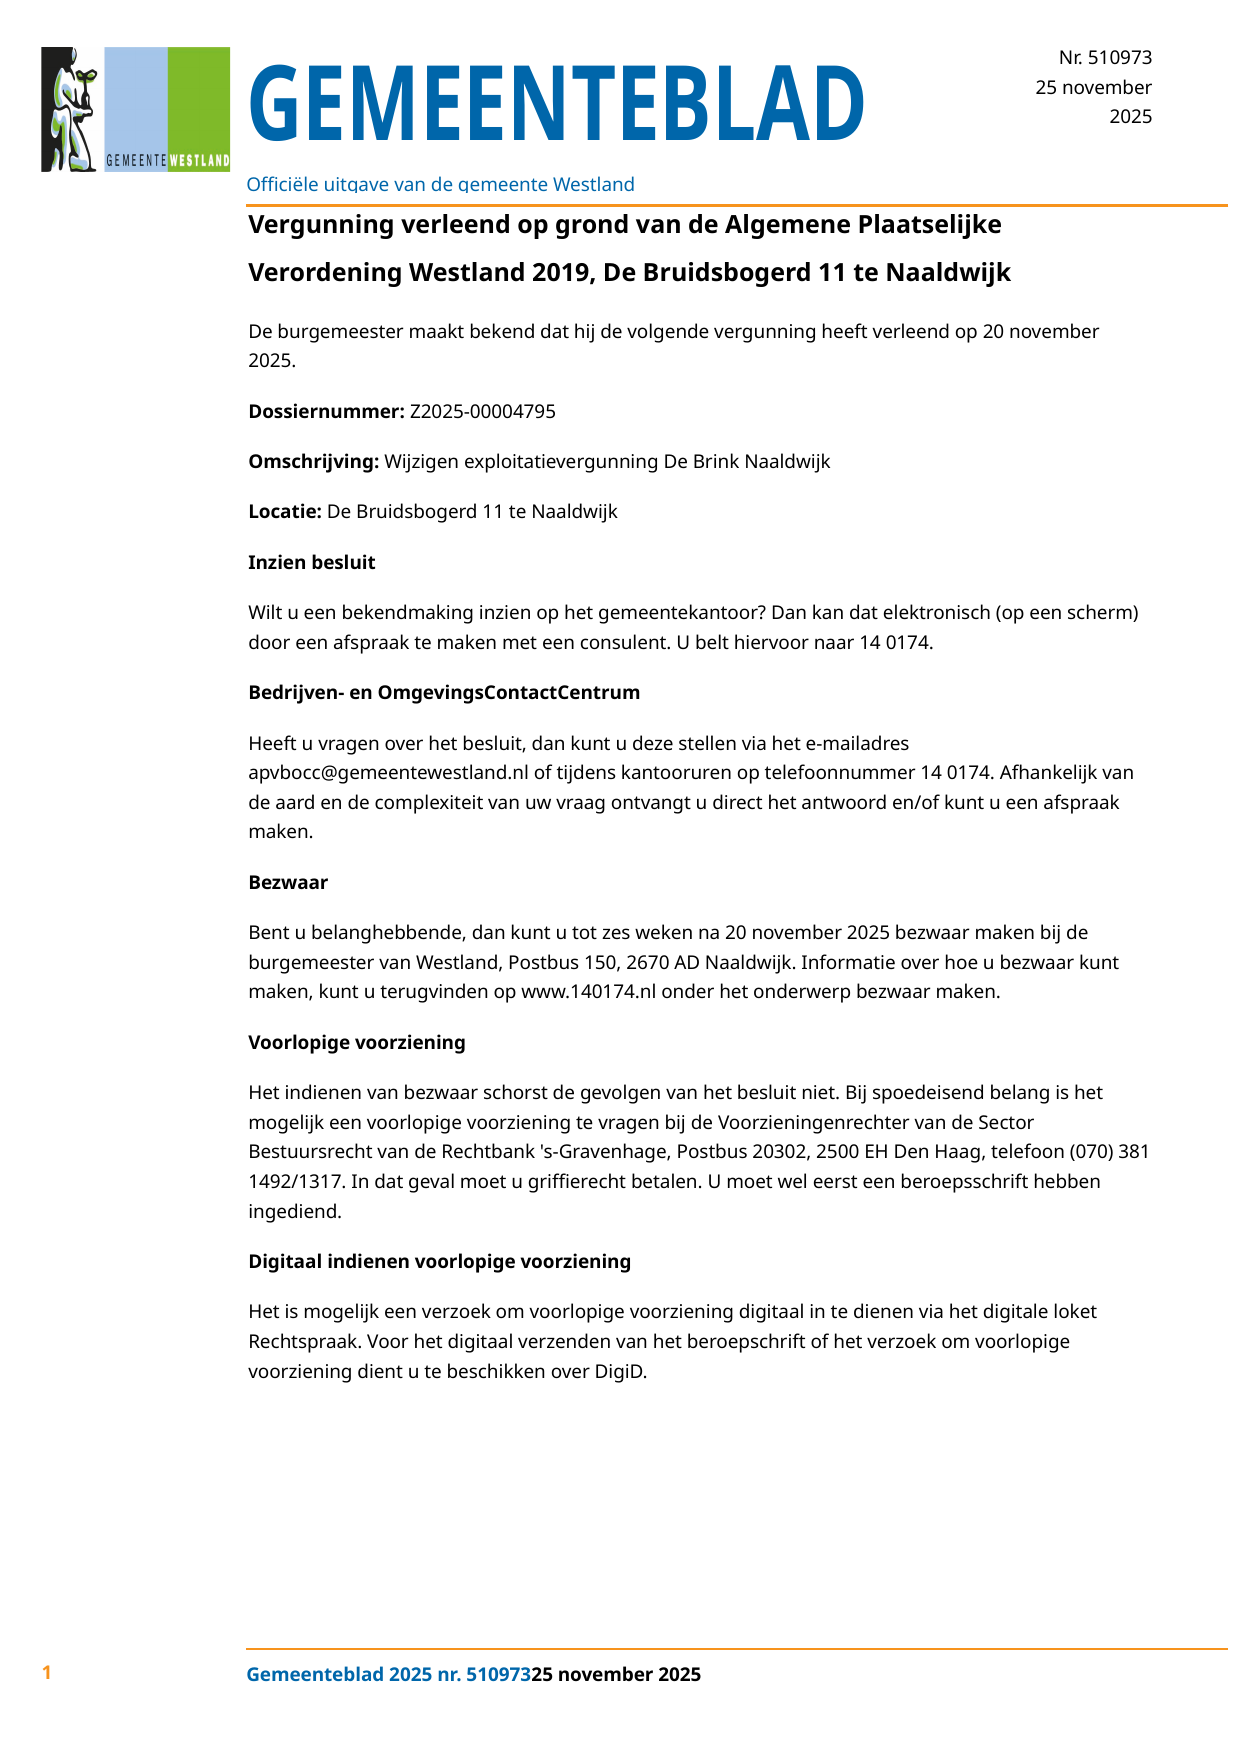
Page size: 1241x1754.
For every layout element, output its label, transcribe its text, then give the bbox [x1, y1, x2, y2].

text Digitaal indienen voorlopige voorziening [248, 1248, 1152, 1274]
text De burgemeester maakt bekend dat hij de volgende vergunning heeft verleend op 20 november 2025. [248, 318, 1152, 373]
text Heeft u vragen over het besluit, dan kunt u deze stellen via het e-mailadres apvbocc@gemeentewestland.nl of tijdens kantooruren op telefoonnummer 14 0174. Afhankelijk van de aard en de complexiteit van uw vraag ontvangt u direct het antwoord en/of kunt u een afspraak maken. [248, 730, 1152, 844]
text Locatie: De Bruidsbogerd 11 te Naaldwijk [248, 499, 1152, 524]
text Voorlopige voorziening [248, 1029, 1152, 1055]
text Bent u belanghebbende, dan kunt u tot zes weken na 20 november 2025 bezwaar maken bij de burgemeester van Westland, Postbus 150, 2670 AD Naaldwijk. Informatie over hoe u bezwaar kunt maken, kunt u terugvinden op www.140174.nl onder het onderwerp bezwaar maken. [248, 919, 1152, 1004]
text Bedrijven- en OmgevingsContactCentrum [248, 679, 1152, 705]
text Inzien besluit [248, 549, 1152, 575]
text Het indienen van bezwaar schorst de gevolgen van het besluit niet. Bij spoedeisend belang is het mogelijk een voorlopige voorziening te vragen bij de Voorzieningenrechter van de Sector Bestuursrecht van de Rechtbank 's-Gravenhage, Postbus 20302, 2500 EH Den Haag, telefoon (070) 381 1492/1317. In dat geval moet u griffierecht betalen. U moet wel eerst een beroepsschrift hebben ingediend. [248, 1079, 1152, 1224]
text Bezwaar [248, 869, 1152, 895]
text Wilt u een bekendmaking inzien op het gemeentekantoor? Dan kan dat elektronisch (op een scherm) door een afspraak te maken met een consulent. U belt hiervoor naar 14 0174. [248, 599, 1152, 655]
text Omschrijving: Wijzigen exploitatievergunning De Brink Naaldwijk [248, 448, 1152, 474]
picture [41, 47, 231, 172]
text Het is mogelijk een verzoek om voorlopige voorziening digitaal in te dienen via het digitale loket Rechtspraak. Voor het digitaal verzenden van het beroepschrift of het verzoek om voorlopige voorziening dient u te beschikken over DigiD. [248, 1299, 1152, 1384]
text Dossiernummer: Z2025-00004795 [248, 398, 1152, 424]
text Vergunning verleend op grond van de Algemene Plaatselijke Verordening Westland 2019, De Bruidsbogerd 11 te Naaldwijk [248, 207, 1152, 288]
